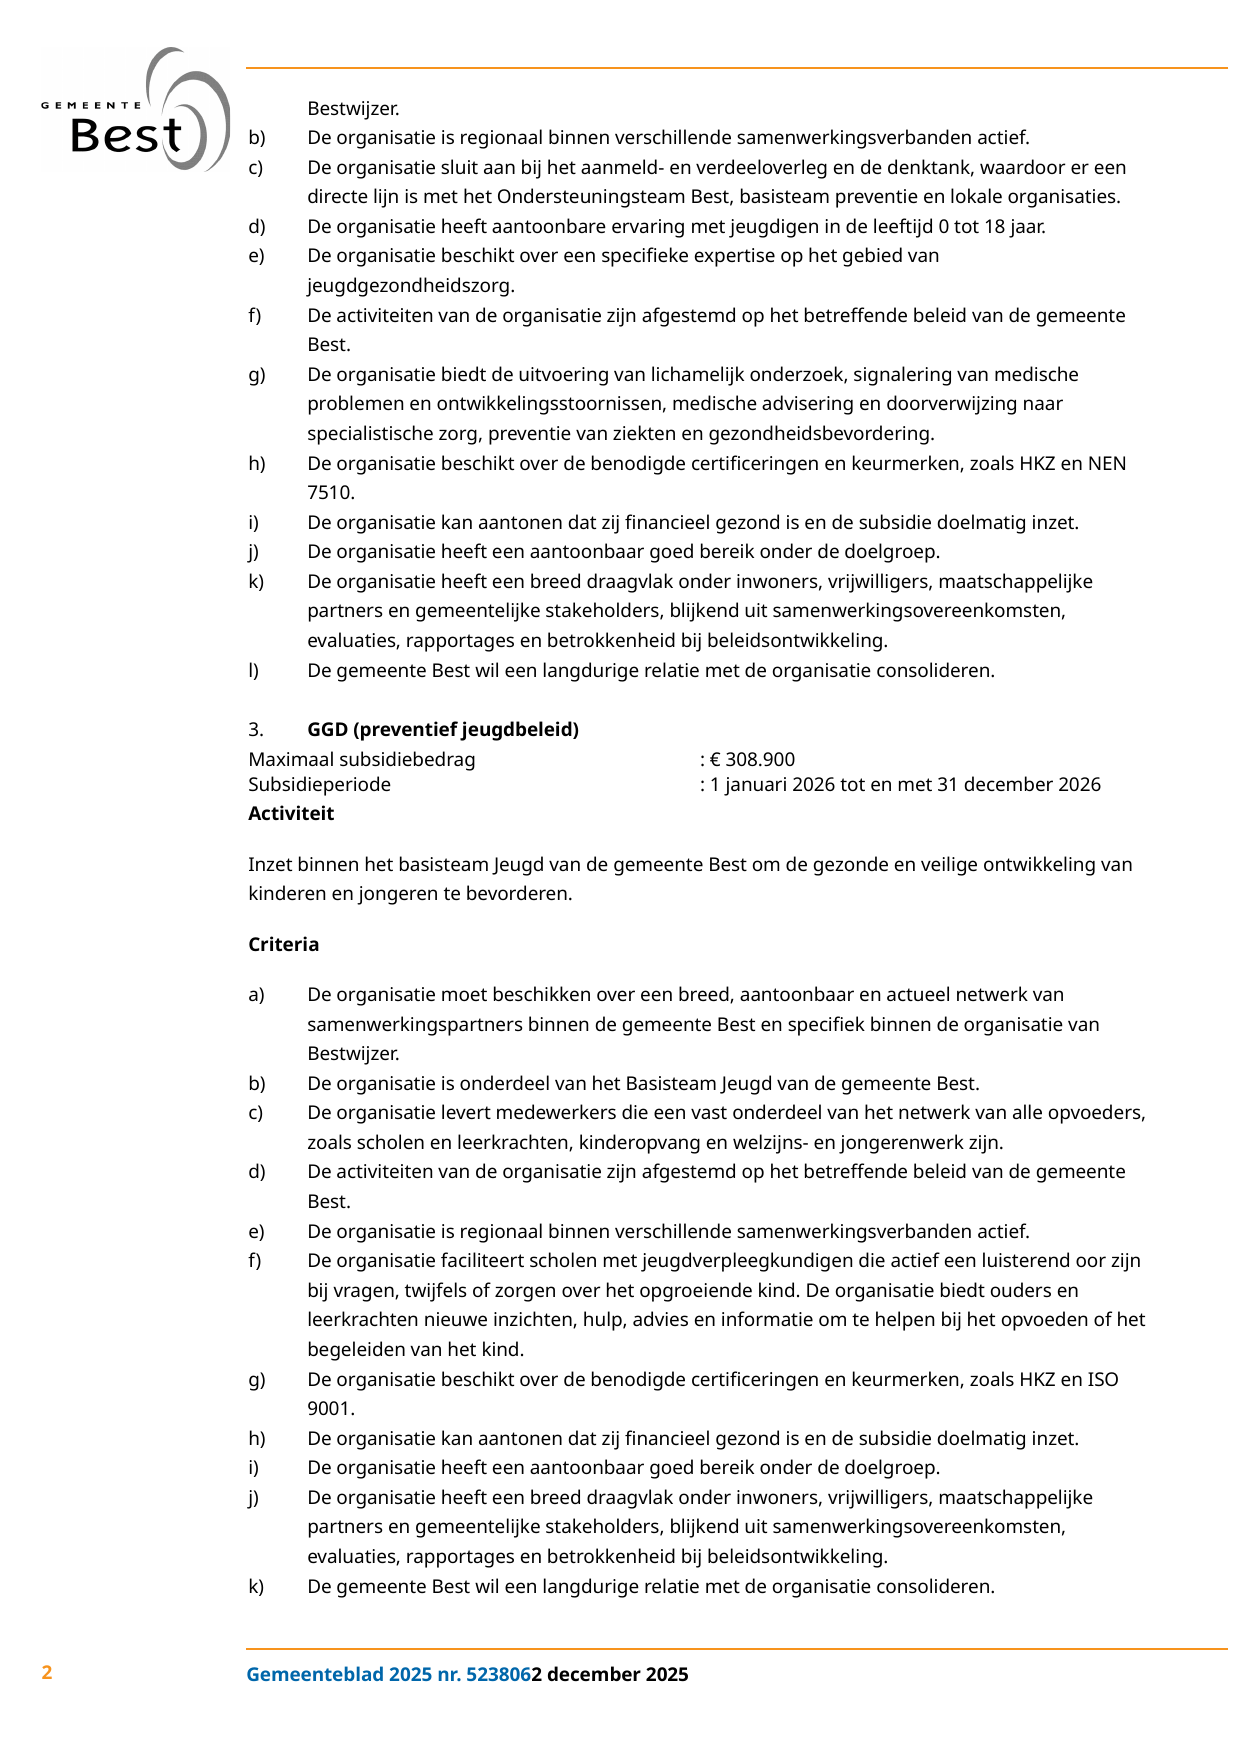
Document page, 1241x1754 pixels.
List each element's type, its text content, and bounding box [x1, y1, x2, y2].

list Bestwijzer. [248, 95, 1152, 121]
list De gemeente Best wil een langdurige relatie met de organisatie consolideren. [248, 1573, 1152, 1599]
list De organisatie kan aantonen dat zij financieel gezond is en de subsidie doelmatig inzet. [248, 1425, 1152, 1451]
text Activiteit [248, 800, 1152, 826]
list De organisatie heeft een breed draagvlak onder inwoners, vrijwilligers, maatschappelijke partners en gemeentelijke stakeholders, blijkend uit samenwerkingsovereenkomsten, evaluaties, rapportages en betrokkenheid bij beleidsontwikkeling. [248, 1484, 1152, 1569]
table_cell Subsidieperiode [248, 771, 700, 797]
picture [41, 47, 231, 172]
list De organisatie moet beschikken over een breed, aantoonbaar en actueel netwerk van samenwerkingspartners binnen de gemeente Best en specifiek binnen de organisatie van Bestwijzer. [248, 981, 1152, 1066]
list De organisatie biedt de uitvoering van lichamelijk onderzoek, signalering van medische problemen en ontwikkelingsstoornissen, medische advisering en doorverwijzing naar specialistische zorg, preventie van ziekten en gezondheidsbevordering. [248, 361, 1152, 446]
list De organisatie levert medewerkers die een vast onderdeel van het netwerk van alle opvoeders, zoals scholen en leerkrachten, kinderopvang en welzijns- en jongerenwerk zijn. [248, 1099, 1152, 1155]
list De organisatie heeft aantoonbare ervaring met jeugdigen in de leeftijd 0 tot 18 jaar. [248, 213, 1152, 239]
list De organisatie beschikt over de benodigde certificeringen en keurmerken, zoals HKZ en NEN 7510. [248, 450, 1152, 505]
list De organisatie faciliteert scholen met jeugdverpleegkundigen die actief een luisterend oor zijn bij vragen, twijfels of zorgen over het opgroeiende kind. De organisatie biedt ouders en leerkrachten nieuwe inzichten, hulp, advies en informatie om te helpen bij het opvoeden of het begeleiden van het kind. [248, 1247, 1152, 1362]
table_header : € 308.900 [700, 746, 1152, 771]
list De organisatie is regionaal binnen verschillende samenwerkingsverbanden actief. [248, 1218, 1152, 1244]
list De organisatie is regionaal binnen verschillende samenwerkingsverbanden actief. [248, 124, 1152, 150]
text Inzet binnen het basisteam Jeugd van de gemeente Best om de gezonde en veilige ontwikkeling van kinderen en jongeren te bevorderen. [248, 851, 1152, 906]
list De organisatie kan aantonen dat zij financieel gezond is en de subsidie doelmatig inzet. [248, 509, 1152, 535]
list De organisatie sluit aan bij het aanmeld- en verdeeloverleg en de denktank, waardoor er een directe lijn is met het Ondersteuningsteam Best, basisteam preventie en lokale organisaties. [248, 154, 1152, 209]
list De organisatie heeft een aantoonbaar goed bereik onder de doelgroep. [248, 1454, 1152, 1480]
list De activiteiten van de organisatie zijn afgestemd op het betreffende beleid van de gemeente Best. [248, 302, 1152, 357]
list De gemeente Best wil een langdurige relatie met de organisatie consolideren. [248, 657, 1152, 683]
list De organisatie is onderdeel van het Basisteam Jeugd van de gemeente Best. [248, 1070, 1152, 1096]
text Criteria [248, 931, 1152, 957]
list De organisatie beschikt over een specifieke expertise op het gebied van jeugdgezondheidszorg. [248, 243, 1152, 298]
list De activiteiten van de organisatie zijn afgestemd op het betreffende beleid van de gemeente Best. [248, 1159, 1152, 1214]
table_header Maximaal subsidiebedrag [248, 746, 700, 771]
list De organisatie heeft een breed draagvlak onder inwoners, vrijwilligers, maatschappelijke partners en gemeentelijke stakeholders, blijkend uit samenwerkingsovereenkomsten, evaluaties, rapportages en betrokkenheid bij beleidsontwikkeling. [248, 568, 1152, 653]
table_cell : 1 januari 2026 tot en met 31 december 2026 [700, 771, 1152, 797]
list De organisatie beschikt over de benodigde certificeringen en keurmerken, zoals HKZ en ISO 9001. [248, 1366, 1152, 1421]
list De organisatie heeft een aantoonbaar goed bereik onder de doelgroep. [248, 538, 1152, 564]
list GGD (preventief jeugdbeleid) [248, 716, 1152, 742]
